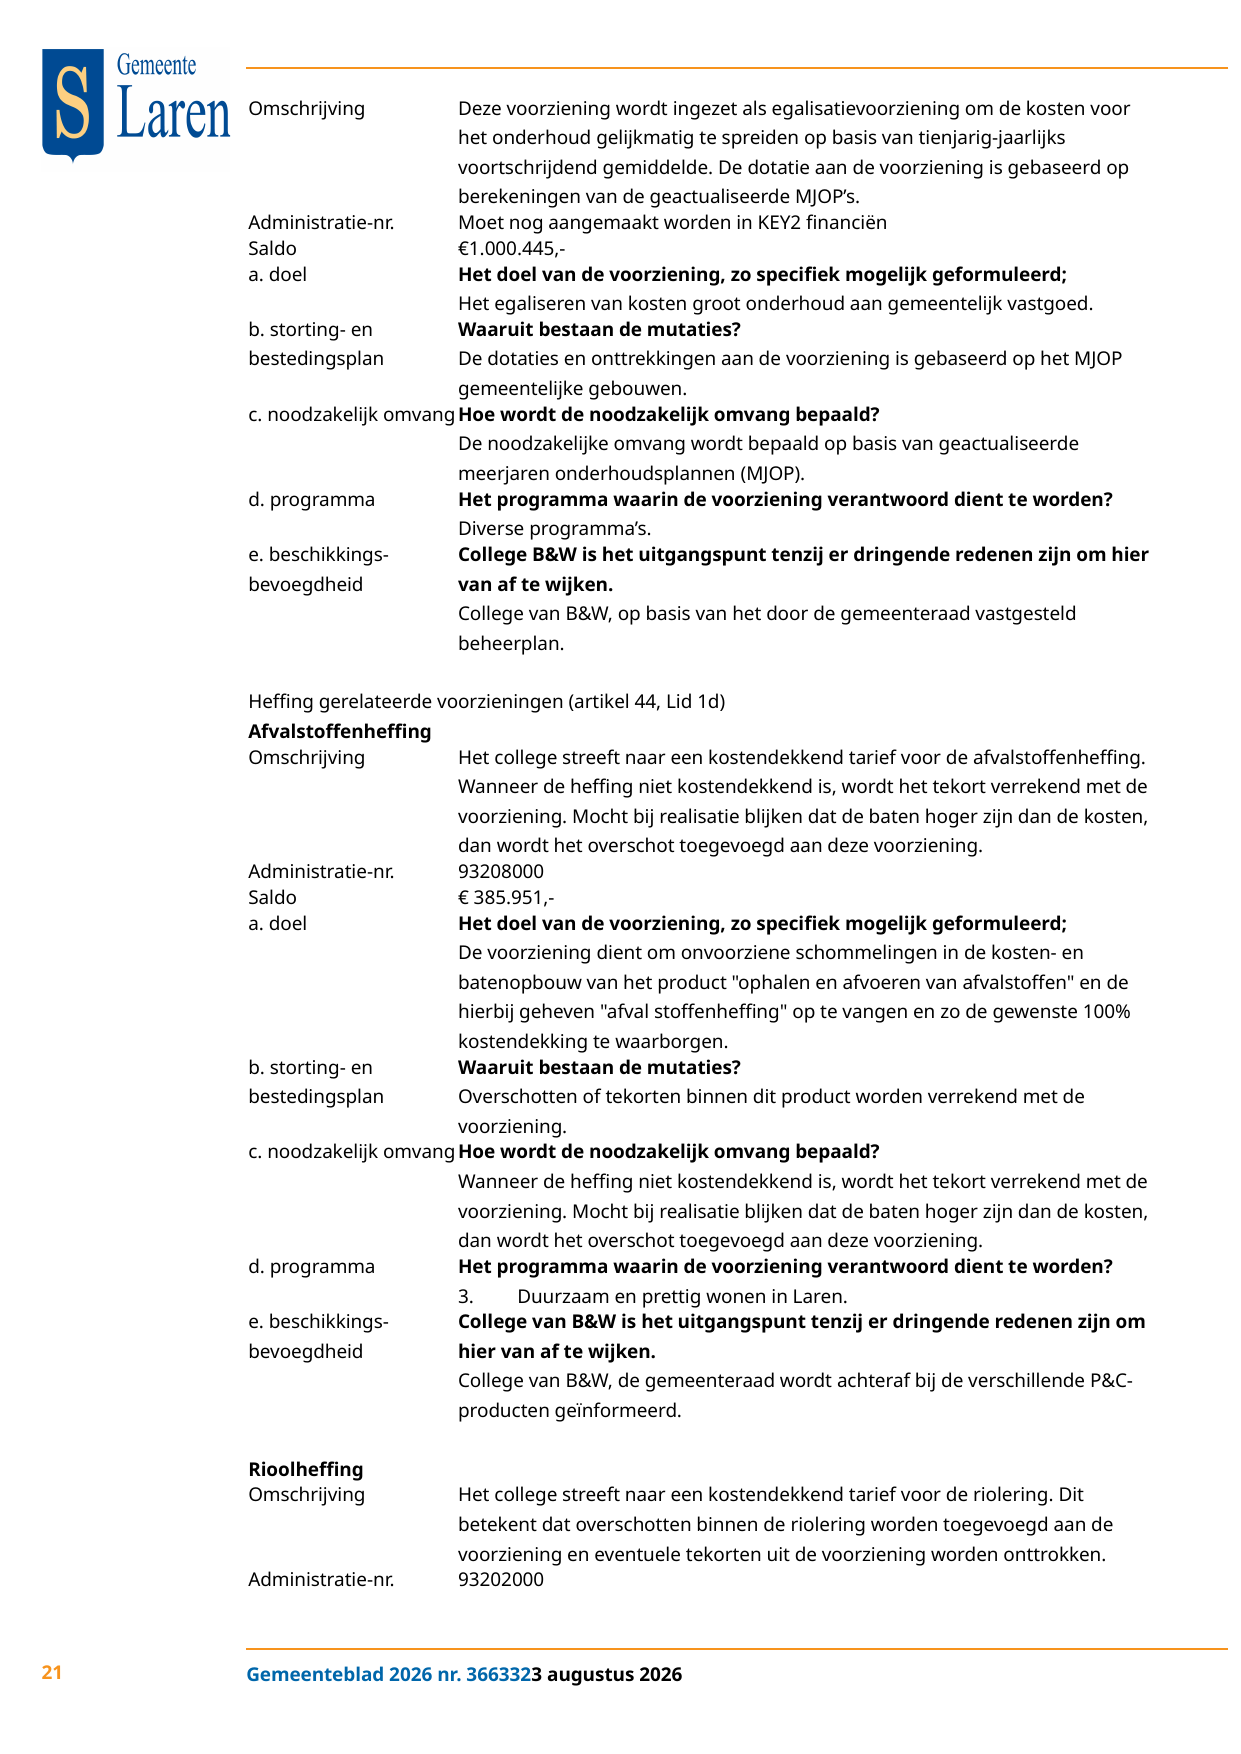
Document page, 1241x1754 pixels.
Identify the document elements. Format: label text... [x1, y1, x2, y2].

table_cell Omschrijving [248, 744, 458, 858]
table_cell d. programma [248, 486, 458, 541]
table_cell Hoe wordt de noodzakelijk omvang bepaald? Wanneer de heffing niet kostendekkend is, wordt het tekort verrekend met de voorziening. Mocht bij realisatie blijken dat de baten hoger zijn dan de kosten, dan wordt het overschot toegevoegd aan deze voorziening. [458, 1139, 1152, 1253]
table_cell Het programma waarin de voorziening verantwoord dient te worden? Duurzaam en prettig wonen in Laren. [458, 1253, 1152, 1308]
table_cell €1.000.445,- [458, 235, 1152, 261]
table_cell b. storting- en bestedingsplan [248, 1054, 458, 1139]
table_cell Het programma waarin de voorziening verantwoord dient te worden? Diverse programma’s. [458, 486, 1152, 541]
table_cell Het college streeft naar een kostendekkend tarief voor de riolering. Dit betekent dat overschotten binnen de riolering worden toegevoegd aan de voorziening en eventuele tekorten uit de voorziening worden onttrokken. [458, 1482, 1152, 1567]
table_cell Waaruit bestaan de mutaties? Overschotten of tekorten binnen dit product worden verrekend met de voorziening. [458, 1054, 1152, 1139]
table_cell Deze voorziening wordt ingezet als egalisatievoorziening om de kosten voor het onderhoud gelijkmatig te spreiden op basis van tienjarig-jaarlijks voortschrijdend gemiddelde. De dotatie aan de voorziening is gebaseerd op berekeningen van de geactualiseerde MJOP’s. [458, 95, 1152, 209]
picture [41, 47, 231, 172]
table_cell c. noodzakelijk omvang [248, 1139, 458, 1253]
table_cell 93208000 [458, 858, 1152, 884]
table_cell Moet nog aangemaakt worden in KEY2 financiën [458, 209, 1152, 235]
table_cell e. beschikkings-bevoegdheid [248, 1309, 458, 1423]
table_cell a. doel [248, 261, 458, 316]
table_header Rioolheffing [248, 1456, 1152, 1482]
table_cell € 385.951,- [458, 884, 1152, 910]
table_cell College van B&W is het uitgangspunt tenzij er dringende redenen zijn om hier van af te wijken. College van B&W, de gemeenteraad wordt achteraf bij de verschillende P&C-producten geïnformeerd. [458, 1309, 1152, 1423]
table_cell College B&W is het uitgangspunt tenzij er dringende redenen zijn om hier van af te wijken. College van B&W, op basis van het door de gemeenteraad vastgesteld beheerplan. [458, 541, 1152, 656]
table_cell Hoe wordt de noodzakelijk omvang bepaald? De noodzakelijke omvang wordt bepaald op basis van geactualiseerde meerjaren onderhoudsplannen (MJOP). [458, 401, 1152, 486]
table_cell Het college streeft naar een kostendekkend tarief voor de afvalstoffenheffing. Wanneer de heffing niet kostendekkend is, wordt het tekort verrekend met de voorziening. Mocht bij realisatie blijken dat de baten hoger zijn dan de kosten, dan wordt het overschot toegevoegd aan deze voorziening. [458, 744, 1152, 858]
table_cell 93202000 [458, 1567, 1152, 1592]
table_cell Omschrijving [248, 95, 458, 209]
table_cell e. beschikkings-bevoegdheid [248, 541, 458, 656]
text Heffing gerelateerde voorzieningen (artikel 44, Lid 1d) [248, 688, 1152, 714]
table_cell Saldo [248, 235, 458, 261]
table_header Afvalstoffenheffing [248, 718, 1152, 744]
table_cell Het doel van de voorziening, zo specifiek mogelijk geformuleerd; De voorziening dient om onvoorziene schommelingen in de kosten- en batenopbouw van het product "ophalen en afvoeren van afvalstoffen" en de hierbij geheven "afval stoffenheffing" op te vangen en zo de gewenste 100% kostendekking te waarborgen. [458, 910, 1152, 1054]
table_cell Het doel van de voorziening, zo specifiek mogelijk geformuleerd; Het egaliseren van kosten groot onderhoud aan gemeentelijk vastgoed. [458, 261, 1152, 316]
table_cell Administratie-nr. [248, 209, 458, 235]
table_cell c. noodzakelijk omvang [248, 401, 458, 486]
table_cell Saldo [248, 884, 458, 910]
table_cell Omschrijving [248, 1482, 458, 1567]
table_cell Administratie-nr. [248, 858, 458, 884]
table_cell Waaruit bestaan de mutaties? De dotaties en onttrekkingen aan de voorziening is gebaseerd op het MJOP gemeentelijke gebouwen. [458, 316, 1152, 401]
table_cell d. programma [248, 1253, 458, 1308]
table_cell Administratie-nr. [248, 1567, 458, 1592]
table_cell a. doel [248, 910, 458, 1054]
table_cell b. storting- en bestedingsplan [248, 316, 458, 401]
